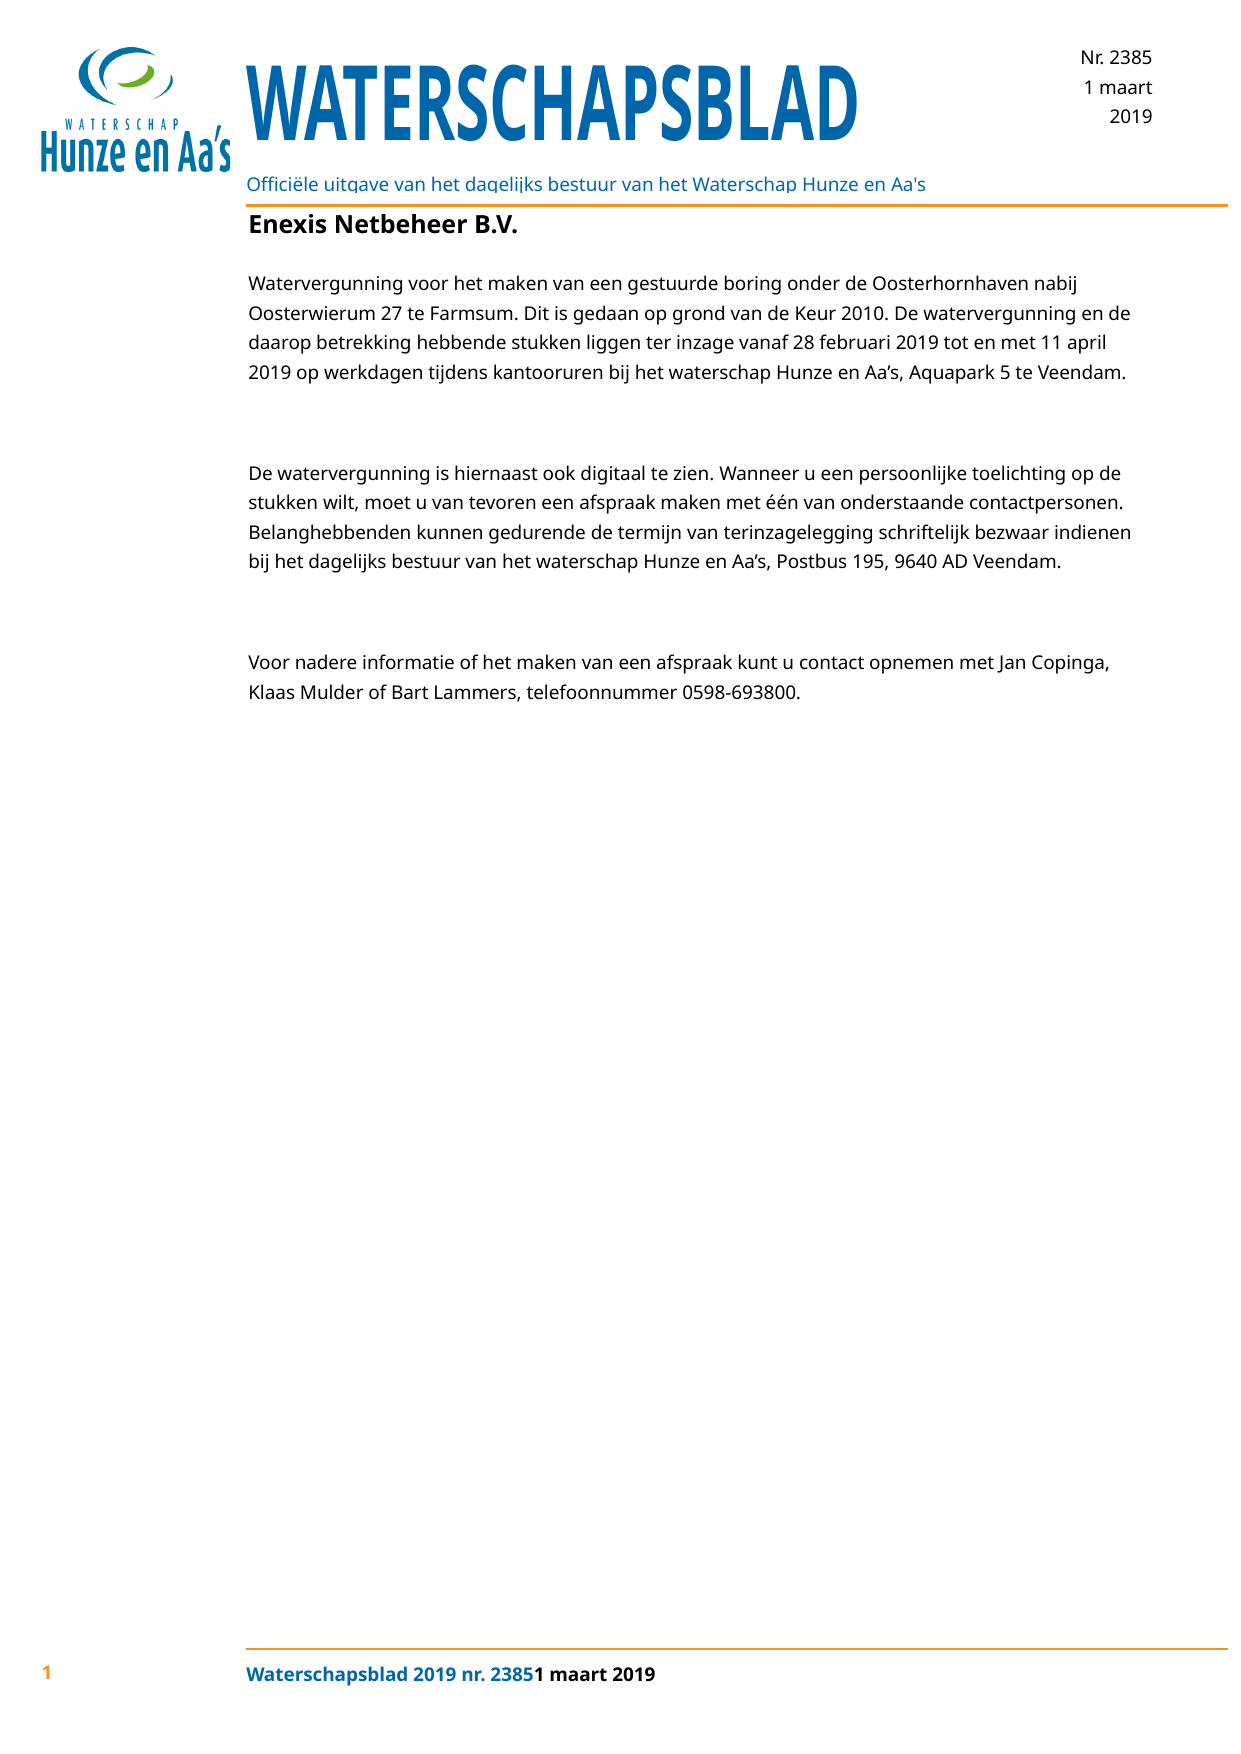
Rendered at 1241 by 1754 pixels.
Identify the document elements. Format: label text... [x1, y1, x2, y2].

text Voor nadere informatie of het maken van een afspraak kunt u contact opnemen met Jan Copinga, Klaas Mulder of Bart Lammers, telefoonnummer 0598-693800. [248, 649, 1152, 705]
text De watervergunning is hiernaast ook digitaal te zien. Wanneer u een persoonlijke toelichting op de stukken wilt, moet u van tevoren een afspraak maken met één van onderstaande contactpersonen. Belanghebbenden kunnen gedurende de termijn van terinzagelegging schriftelijk bezwaar indienen bij het dagelijks bestuur van het waterschap Hunze en Aa’s, Postbus 195, 9640 AD Veendam. [248, 460, 1152, 574]
text Watervergunning voor het maken van een gestuurde boring onder de Oosterhornhaven nabij Oosterwierum 27 te Farmsum. Dit is gedaan op grond van de Keur 2010. De watervergunning en de daarop betrekking hebbende stukken liggen ter inzage vanaf 28 februari 2019 tot en met 11 april 2019 op werkdagen tijdens kantooruren bij het waterschap Hunze en Aa’s, Aquapark 5 te Veendam. [248, 270, 1152, 385]
picture [183, 163, 191, 172]
picture [47, 154, 51, 172]
text Enexis Netbeheer B.V. [248, 207, 1152, 241]
picture [41, 47, 231, 172]
picture [226, 145, 231, 156]
